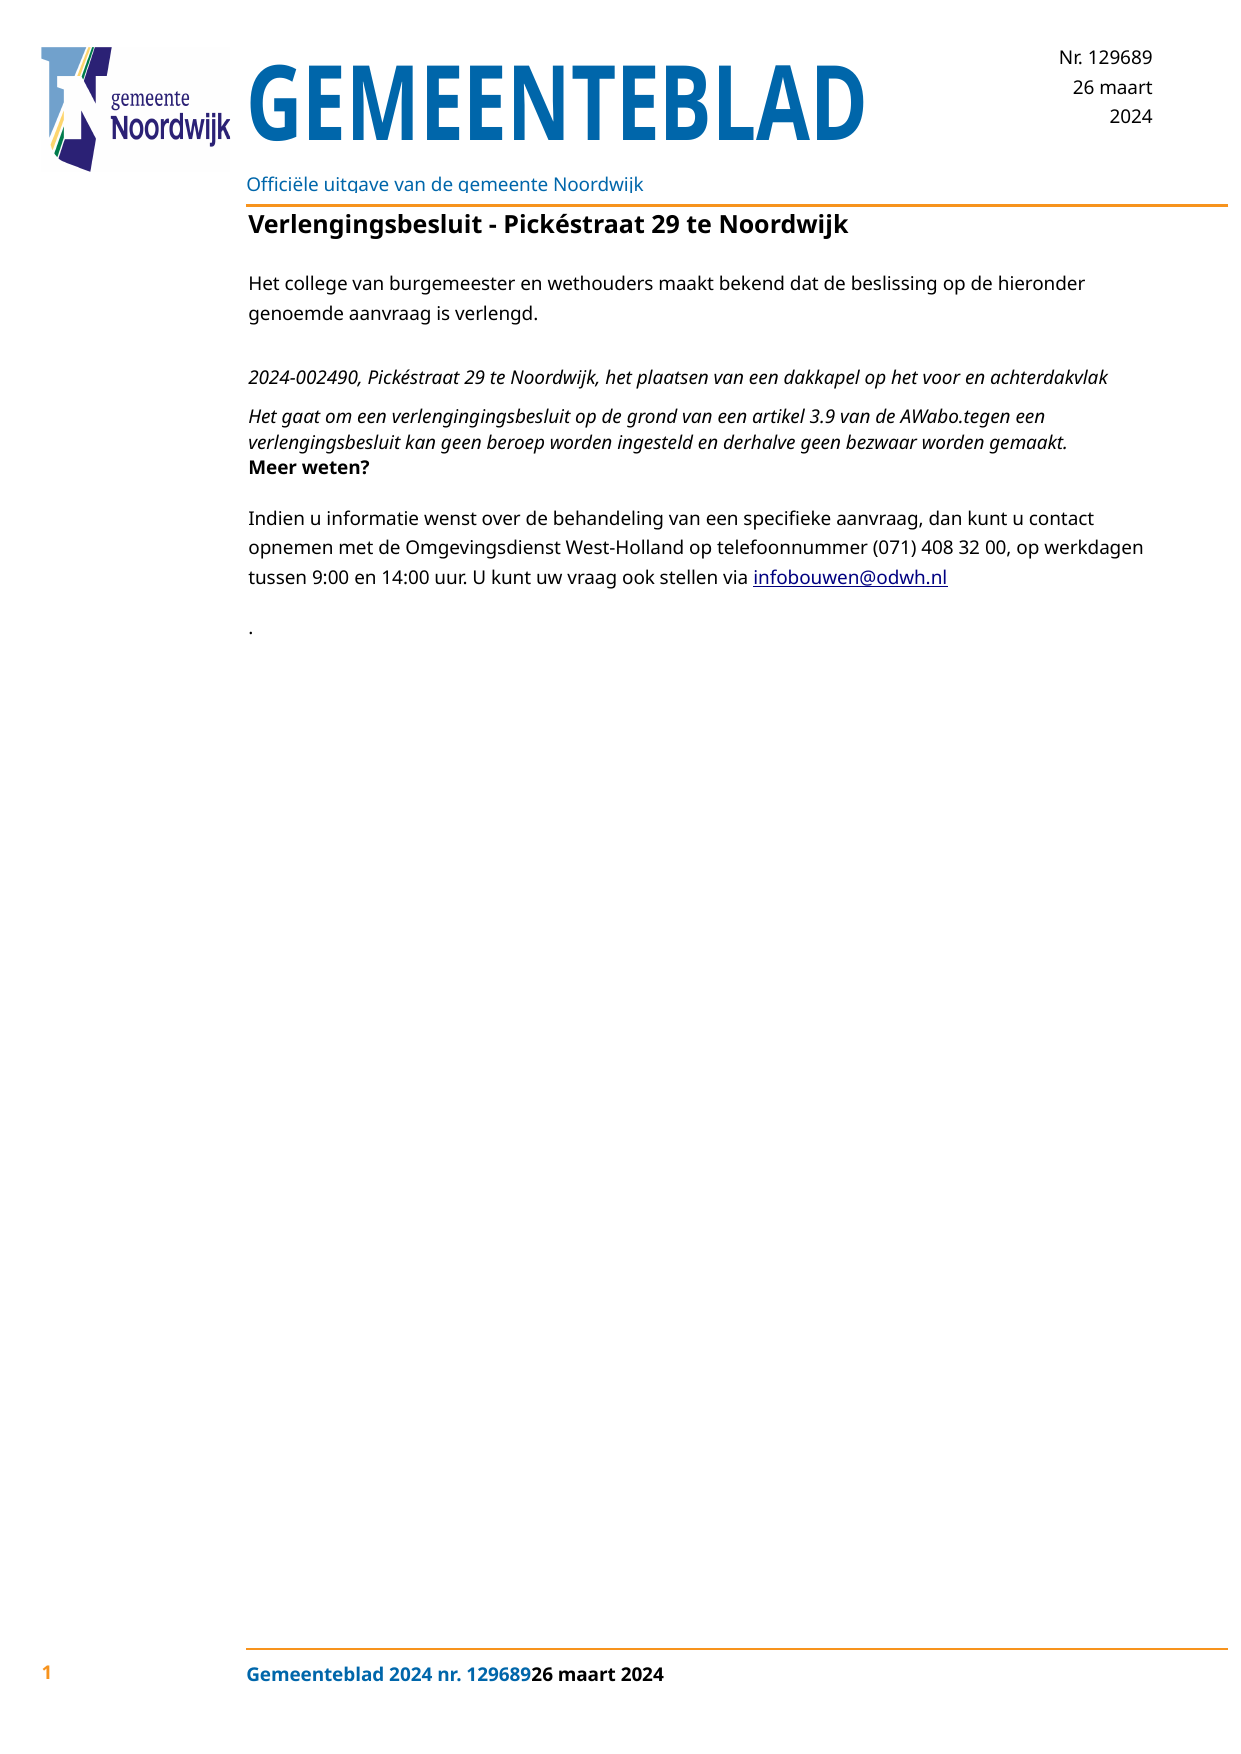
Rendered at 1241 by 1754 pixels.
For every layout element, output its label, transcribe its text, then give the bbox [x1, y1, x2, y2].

text . [248, 614, 1152, 640]
text Het college van burgemeester en wethouders maakt bekend dat de beslissing op de hieronder genoemde aanvraag is verlengd. [248, 270, 1152, 326]
text Indien u informatie wenst over de behandeling van een specifieke aanvraag, dan kunt u contact opnemen met de Omgevingsdienst West-Holland op telefoonnummer (071) 408 32 00, op werkdagen tussen 9:00 en 14:00 uur. U kunt uw vraag ook stellen via infobouwen@odwh.nl [248, 505, 1152, 590]
text 2024-002490, Pickéstraat 29 te Noordwijk, het plaatsen van een dakkapel op het voor en achterdakvlak [248, 364, 1152, 389]
text Meer weten? [248, 454, 1152, 480]
picture [41, 47, 231, 172]
text Verlengingsbesluit - Pickéstraat 29 te Noordwijk [248, 207, 1152, 241]
text Het gaat om een verlengingingsbesluit op de grond van een artikel 3.9 van de AWabo.tegen een verlengingsbesluit kan geen beroep worden ingesteld en derhalve geen bezwaar worden gemaakt. [248, 403, 1152, 454]
